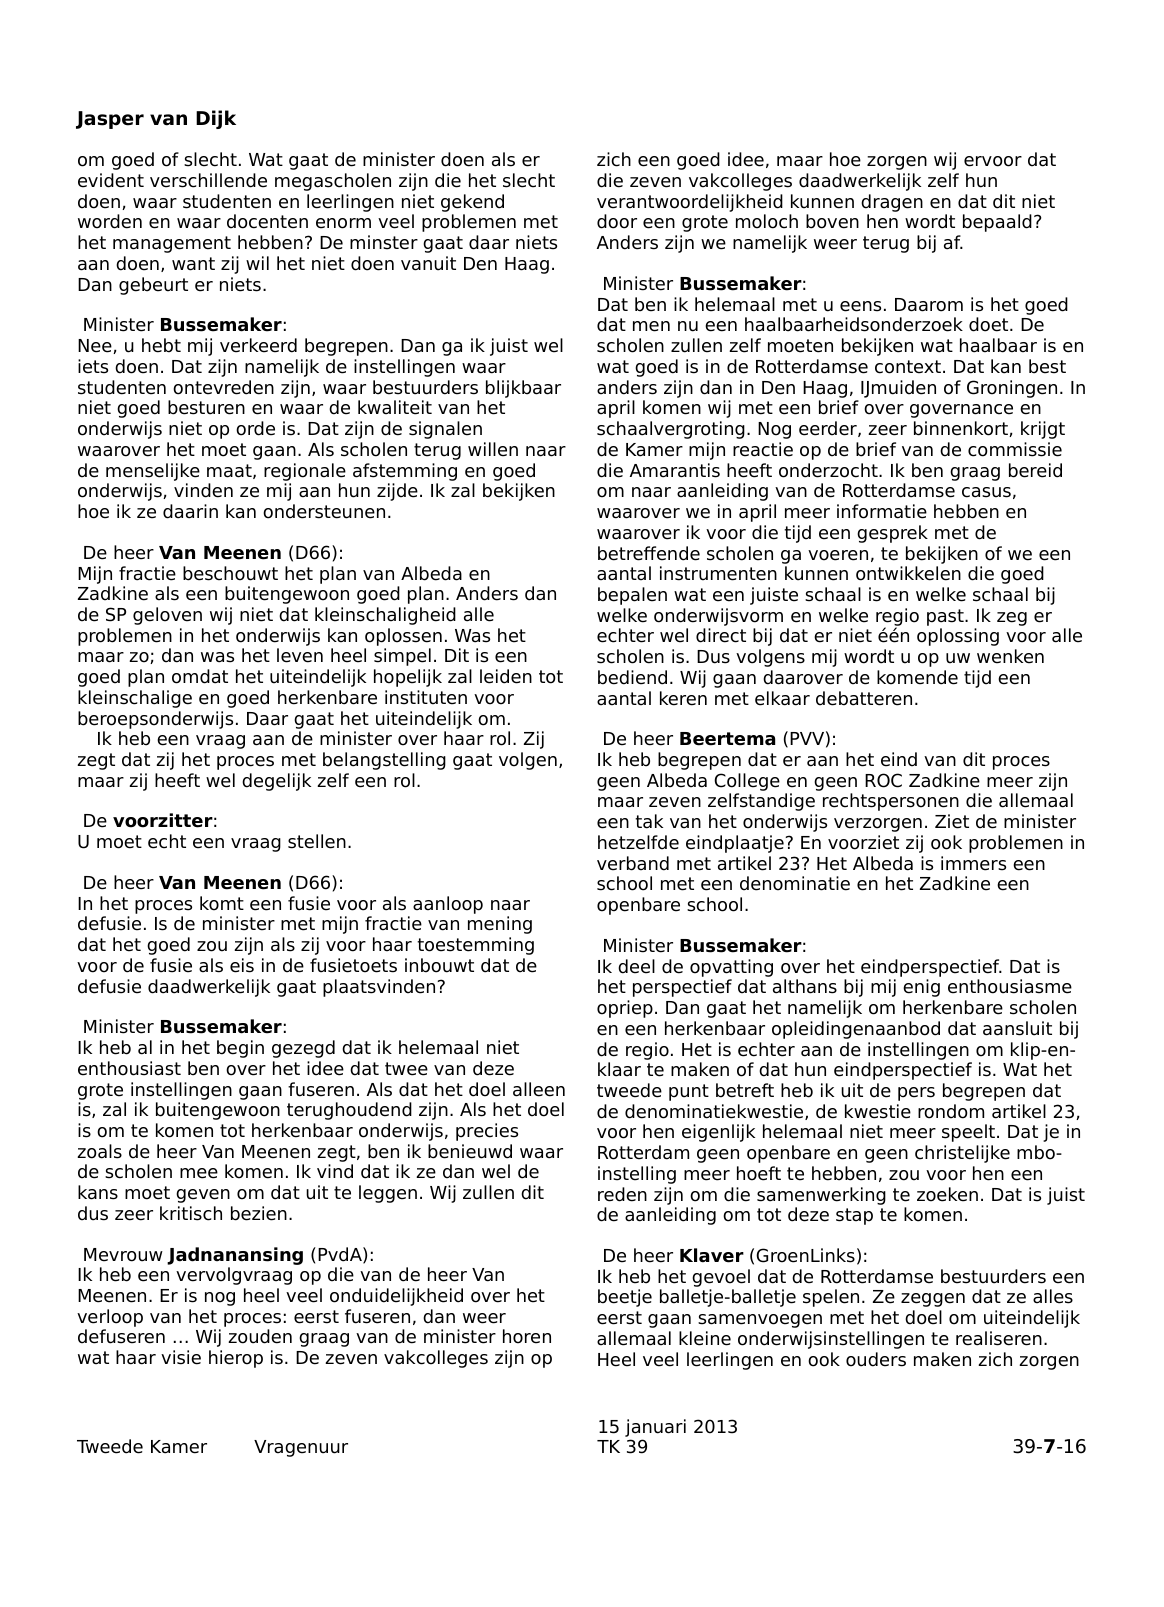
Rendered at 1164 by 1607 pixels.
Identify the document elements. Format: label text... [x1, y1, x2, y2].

text Ik heb het gevoel dat de Rotterdamse bestuurders een beetje balletje-balletje spelen. Ze zeggen dat ze alles eerst gaan samenvoegen met het doel om uiteindelijk allemaal kleine onderwijsinstellingen te realiseren. Heel veel leerlingen en ook ouders maken zich zorgen [596, 1267, 1087, 1370]
text Minister Bussemaker: [596, 274, 1087, 294]
text In het proces komt een fusie voor als aanloop naar defusie. Is de minister met mijn fractie van mening dat het goed zou zijn als zij voor haar toestemming voor de fusie als eis in de fusietoets inbouwt dat de defusie daadwerkelijk gaat plaatsvinden? [77, 893, 567, 997]
text Ik heb een vervolgvraag op die van de heer Van Meenen. Er is nog heel veel onduidelijkheid over het verloop van het proces: eerst fuseren, dan weer defuseren … Wij zouden graag van de minister horen wat haar visie hierop is. De zeven vakcolleges zijn op [77, 1265, 567, 1369]
text U moet echt een vraag stellen. [77, 832, 567, 853]
text Mijn fractie beschouwt het plan van Albeda en Zadkine als een buitengewoon goed plan. Anders dan de SP geloven wij niet dat kleinschaligheid alle problemen in het onderwijs kan oplossen. Was het maar zo; dan was het leven heel simpel. Dit is een goed plan omdat het uiteindelijk hopelijk zal leiden tot kleinschalige en goed herkenbare instituten voor beroepsonderwijs. Daar gaat het uiteindelijk om. [77, 563, 567, 729]
text Minister Bussemaker: [77, 1017, 567, 1038]
text Minister Bussemaker: [77, 315, 567, 336]
text Ik heb een vraag aan de minister over haar rol. Zij zegt dat zij het proces met belangstelling gaat volgen, maar zij heeft wel degelijk zelf een rol. [77, 729, 567, 791]
text Mevrouw Jadnanansing (PvdA): [77, 1244, 567, 1265]
text De heer Klaver (GroenLinks): [596, 1246, 1087, 1267]
text zich een goed idee, maar hoe zorgen wij ervoor dat die zeven vakcolleges daadwerkelijk zelf hun verantwoordelijkheid kunnen dragen en dat dit niet door een grote moloch boven hen wordt bepaald? Anders zijn we namelijk weer terug bij af. [596, 150, 1087, 254]
text om goed of slecht. Wat gaat de minister doen als er evident verschillende megascholen zijn die het slecht doen, waar studenten en leerlingen niet gekend worden en waar docenten enorm veel problemen met het management hebben? De minster gaat daar niets aan doen, want zij wil het niet doen vanuit Den Haag. Dan gebeurt er niets. [77, 150, 567, 295]
text De voorzitter: [77, 811, 567, 832]
text Ik deel de opvatting over het eindperspectief. Dat is het perspectief dat althans bij mij enig enthousiasme opriep. Dan gaat het namelijk om herkenbare scholen en een herkenbaar opleidingenaanbod dat aansluit bij de regio. Het is echter aan de instellingen om klip-en-klaar te maken of dat hun eindperspectief is. Wat het tweede punt betreft heb ik uit de pers begrepen dat de denominatiekwestie, de kwestie rondom artikel 23, voor hen eigenlijk helemaal niet meer speelt. Dat je in Rotterdam geen openbare en geen christelijke mbo-instelling meer hoeft te hebben, zou voor hen een reden zijn om die samenwerking te zoeken. Dat is juist de aanleiding om tot deze stap te komen. [596, 956, 1087, 1226]
text Dat ben ik helemaal met u eens. Daarom is het goed dat men nu een haalbaarheidsonderzoek doet. De scholen zullen zelf moeten bekijken wat haalbaar is en wat goed is in de Rotterdamse context. Dat kan best anders zijn dan in Den Haag, IJmuiden of Groningen. In april komen wij met een brief over governance en schaalvergroting. Nog eerder, zeer binnenkort, krijgt de Kamer mijn reactie op de brief van de commissie die Amarantis heeft onderzocht. Ik ben graag bereid om naar aanleiding van de Rotterdamse casus, waarover we in april meer informatie hebben en waarover ik voor die tijd een gesprek met de betreffende scholen ga voeren, te bekijken of we een aantal instrumenten kunnen ontwikkelen die goed bepalen wat een juiste schaal is en welke schaal bij welke onderwijsvorm en welke regio past. Ik zeg er echter wel direct bij dat er niet één oplossing voor alle scholen is. Dus volgens mij wordt u op uw wenken bediend. Wij gaan daarover de komende tijd een aantal keren met elkaar debatteren. [596, 294, 1087, 709]
text De heer Beertema (PVV): [596, 729, 1087, 750]
text Ik heb al in het begin gezegd dat ik helemaal niet enthousiast ben over het idee dat twee van deze grote instellingen gaan fuseren. Als dat het doel alleen is, zal ik buitengewoon terughoudend zijn. Als het doel is om te komen tot herkenbaar onderwijs, precies zoals de heer Van Meenen zegt, ben ik benieuwd waar de scholen mee komen. Ik vind dat ik ze dan wel de kans moet geven om dat uit te leggen. Wij zullen dit dus zeer kritisch bezien. [77, 1038, 567, 1224]
text Ik heb begrepen dat er aan het eind van dit proces geen Albeda College en geen ROC Zadkine meer zijn maar zeven zelfstandige rechtspersonen die allemaal een tak van het onderwijs verzorgen. Ziet de minister hetzelfde eindplaatje? En voorziet zij ook problemen in verband met artikel 23? Het Albeda is immers een school met een denominatie en het Zadkine een openbare school. [596, 750, 1087, 916]
text De heer Van Meenen (D66): [77, 873, 567, 893]
text Nee, u hebt mij verkeerd begrepen. Dan ga ik juist wel iets doen. Dat zijn namelijk de instellingen waar studenten ontevreden zijn, waar bestuurders blijkbaar niet goed besturen en waar de kwaliteit van het onderwijs niet op orde is. Dat zijn de signalen waarover het moet gaan. Als scholen terug willen naar de menselijke maat, regionale afstemming en goed onderwijs, vinden ze mij aan hun zijde. Ik zal bekijken hoe ik ze daarin kan ondersteunen. [77, 336, 567, 523]
text Minister Bussemaker: [596, 936, 1087, 956]
text De heer Van Meenen (D66): [77, 543, 567, 563]
